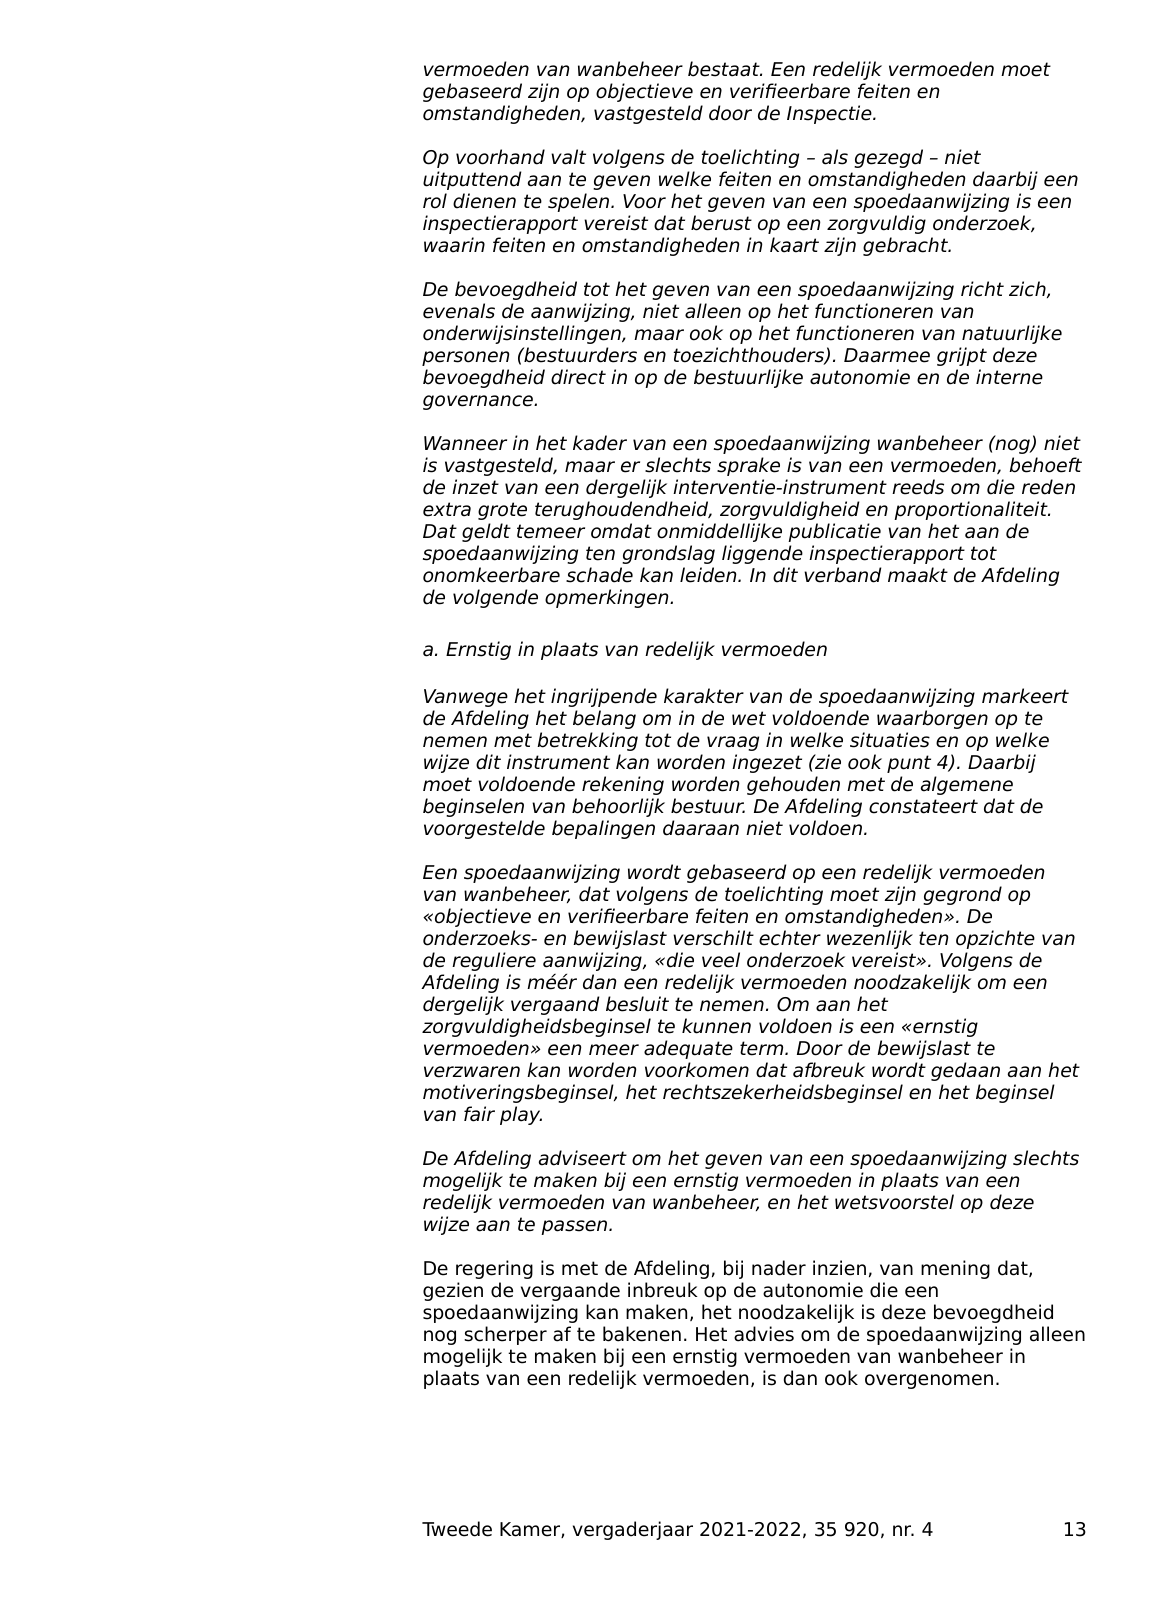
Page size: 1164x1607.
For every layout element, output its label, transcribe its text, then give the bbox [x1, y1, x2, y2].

text Op voorhand valt volgens de toelichting – als gezegd – niet uitputtend aan te geven welke feiten en omstandigheden daarbij een rol dienen te spelen. Voor het geven van een spoedaanwijzing is een inspectierapport vereist dat berust op een zorgvuldig onderzoek, waarin feiten en omstandigheden in kaart zijn gebracht. [422, 147, 1087, 257]
text Een spoedaanwijzing wordt gebaseerd op een redelijk vermoeden van wanbeheer, dat volgens de toelichting moet zijn gegrond op «objectieve en verifieerbare feiten en omstandigheden». De onderzoeks- en bewijslast verschilt echter wezenlijk ten opzichte van de reguliere aanwijzing, «die veel onderzoek vereist». Volgens de Afdeling is méér dan een redelijk vermoeden noodzakelijk om een dergelijk vergaand besluit te nemen. Om aan het zorgvuldigheidsbeginsel te kunnen voldoen is een «ernstig vermoeden» een meer adequate term. Door de bewijslast te verzwaren kan worden voorkomen dat afbreuk wordt gedaan aan het motiveringsbeginsel, het rechtszekerheidsbeginsel en het beginsel van fair play. [422, 862, 1087, 1126]
text De Afdeling adviseert om het geven van een spoedaanwijzing slechts mogelijk te maken bij een ernstig vermoeden in plaats van een redelijk vermoeden van wanbeheer, en het wetsvoorstel op deze wijze aan te passen. [422, 1148, 1087, 1236]
text De regering is met de Afdeling, bij nader inzien, van mening dat, gezien de vergaande inbreuk op de autonomie die een spoedaanwijzing kan maken, het noodzakelijk is deze bevoegdheid nog scherper af te bakenen. Het advies om de spoedaanwijzing alleen mogelijk te maken bij een ernstig vermoeden van wanbeheer in plaats van een redelijk vermoeden, is dan ook overgenomen. [422, 1258, 1087, 1390]
text vermoeden van wanbeheer bestaat. Een redelijk vermoeden moet gebaseerd zijn op objectieve en verifieerbare feiten en omstandigheden, vastgesteld door de Inspectie. [422, 59, 1087, 125]
text De bevoegdheid tot het geven van een spoedaanwijzing richt zich, evenals de aanwijzing, niet alleen op het functioneren van onderwijsinstellingen, maar ook op het functioneren van natuurlijke personen (bestuurders en toezichthouders). Daarmee grijpt deze bevoegdheid direct in op de bestuurlijke autonomie en de interne governance. [422, 279, 1087, 411]
subtitle a. Ernstig in plaats van redelijk vermoeden [422, 639, 1087, 661]
text Wanneer in het kader van een spoedaanwijzing wanbeheer (nog) niet is vastgesteld, maar er slechts sprake is van een vermoeden, behoeft de inzet van een dergelijk interventie-instrument reeds om die reden extra grote terughoudendheid, zorgvuldigheid en proportionaliteit. Dat geldt temeer omdat onmiddellijke publicatie van het aan de spoedaanwijzing ten grondslag liggende inspectierapport tot onomkeerbare schade kan leiden. In dit verband maakt de Afdeling de volgende opmerkingen. [422, 433, 1087, 609]
text Vanwege het ingrijpende karakter van de spoedaanwijzing markeert de Afdeling het belang om in de wet voldoende waarborgen op te nemen met betrekking tot de vraag in welke situaties en op welke wijze dit instrument kan worden ingezet (zie ook punt 4). Daarbij moet voldoende rekening worden gehouden met de algemene beginselen van behoorlijk bestuur. De Afdeling constateert dat de voorgestelde bepalingen daaraan niet voldoen. [422, 686, 1087, 840]
